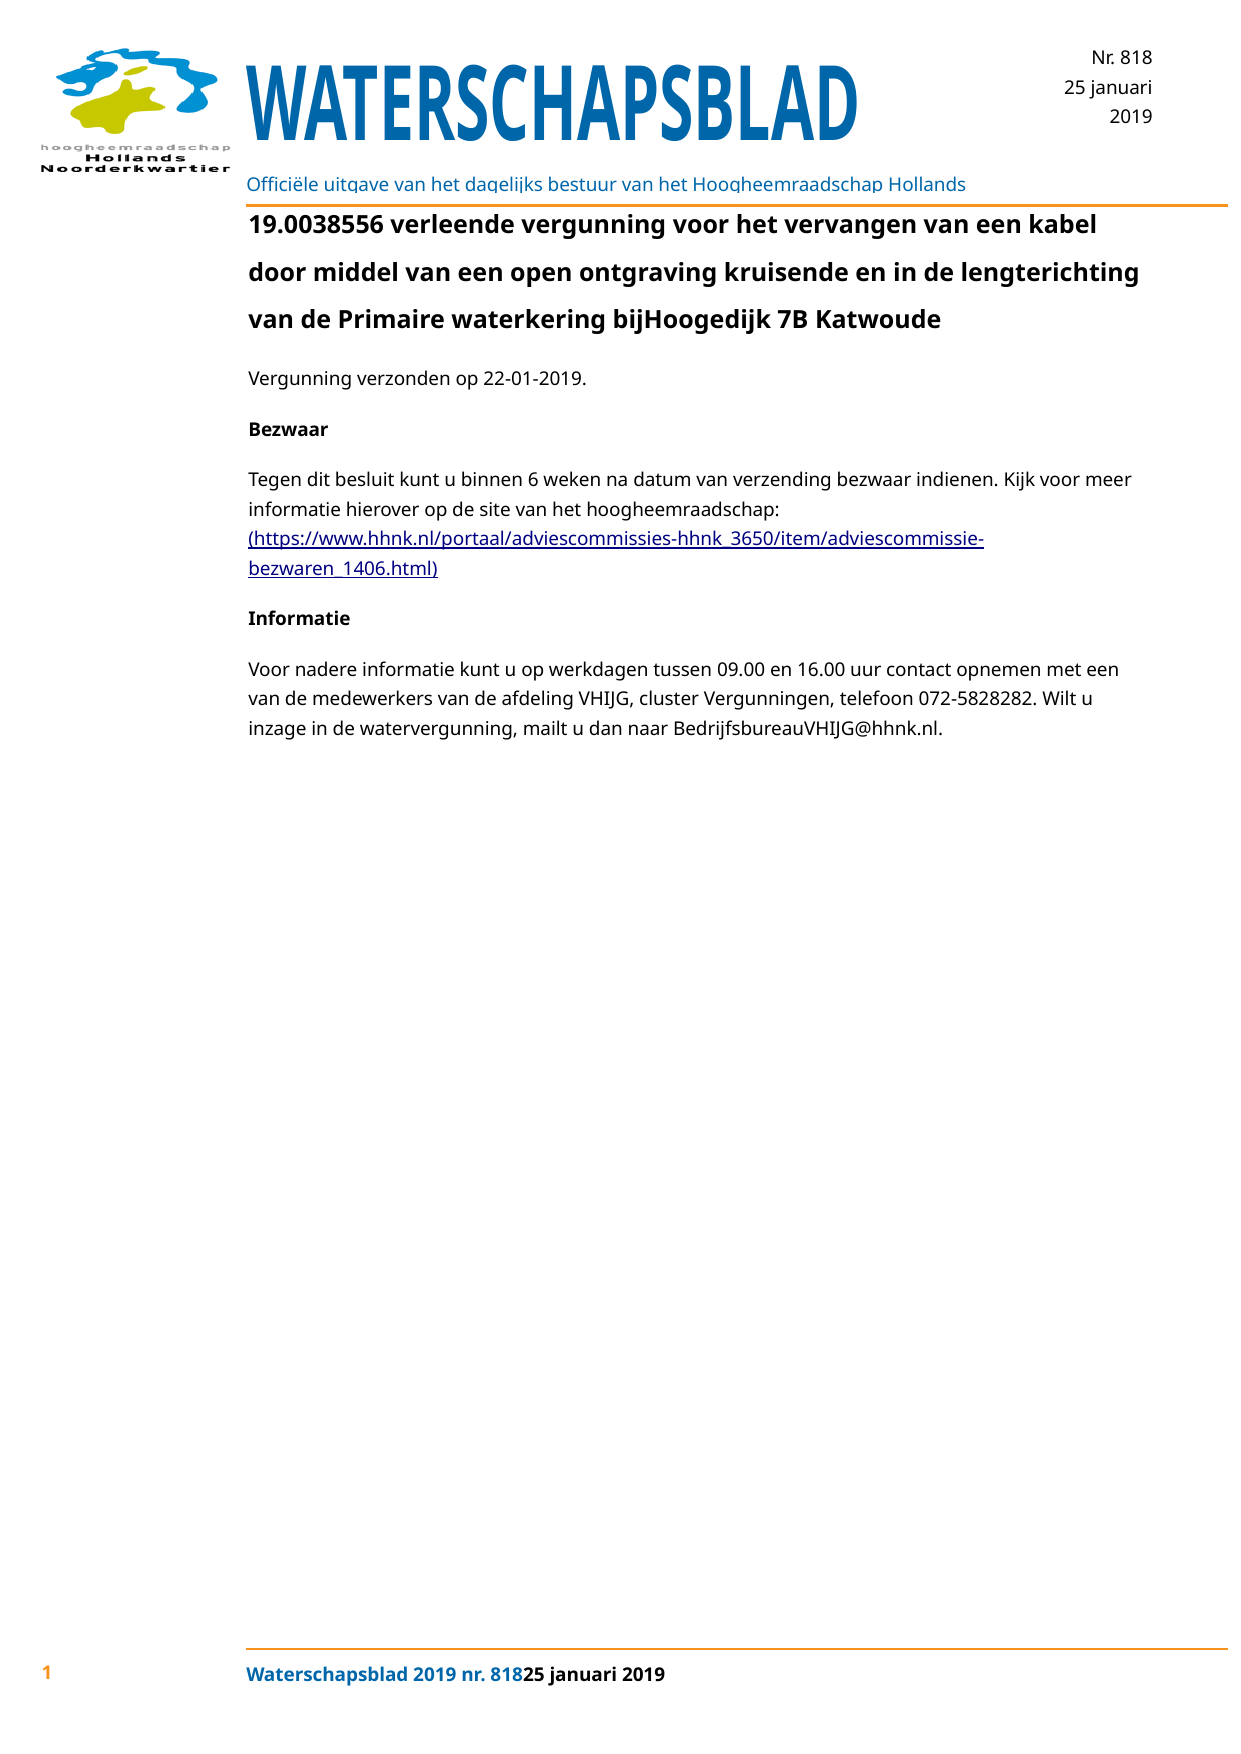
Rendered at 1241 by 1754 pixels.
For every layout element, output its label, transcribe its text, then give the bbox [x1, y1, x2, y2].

text Informatie [248, 606, 1152, 631]
text Bezwaar [248, 416, 1152, 442]
text 19.0038556 verleende vergunning voor het vervangen van een kabel door middel van een open ontgraving kruisende en in de lengterichting van de Primaire waterkering bijHoogedijk 7B Katwoude [248, 207, 1152, 336]
picture [41, 47, 231, 172]
text Voor nadere informatie kunt u op werkdagen tussen 09.00 en 16.00 uur contact opnemen met een van de medewerkers van de afdeling VHIJG, cluster Vergunningen, telefoon 072-5828282. Wilt u inzage in de watervergunning, mailt u dan naar BedrijfsbureauVHIJG@hhnk.nl. [248, 656, 1152, 741]
text Tegen dit besluit kunt u binnen 6 weken na datum van verzending bezwaar indienen. Kijk voor meer informatie hierover op de site van het hoogheemraadschap: (https://www.hhnk.nl/portaal/adviescommissies-hhnk_3650/item/adviescommissie-bezwaren_1406.html) [248, 466, 1152, 581]
text Vergunning verzonden op 22-01-2019. [248, 366, 1152, 391]
